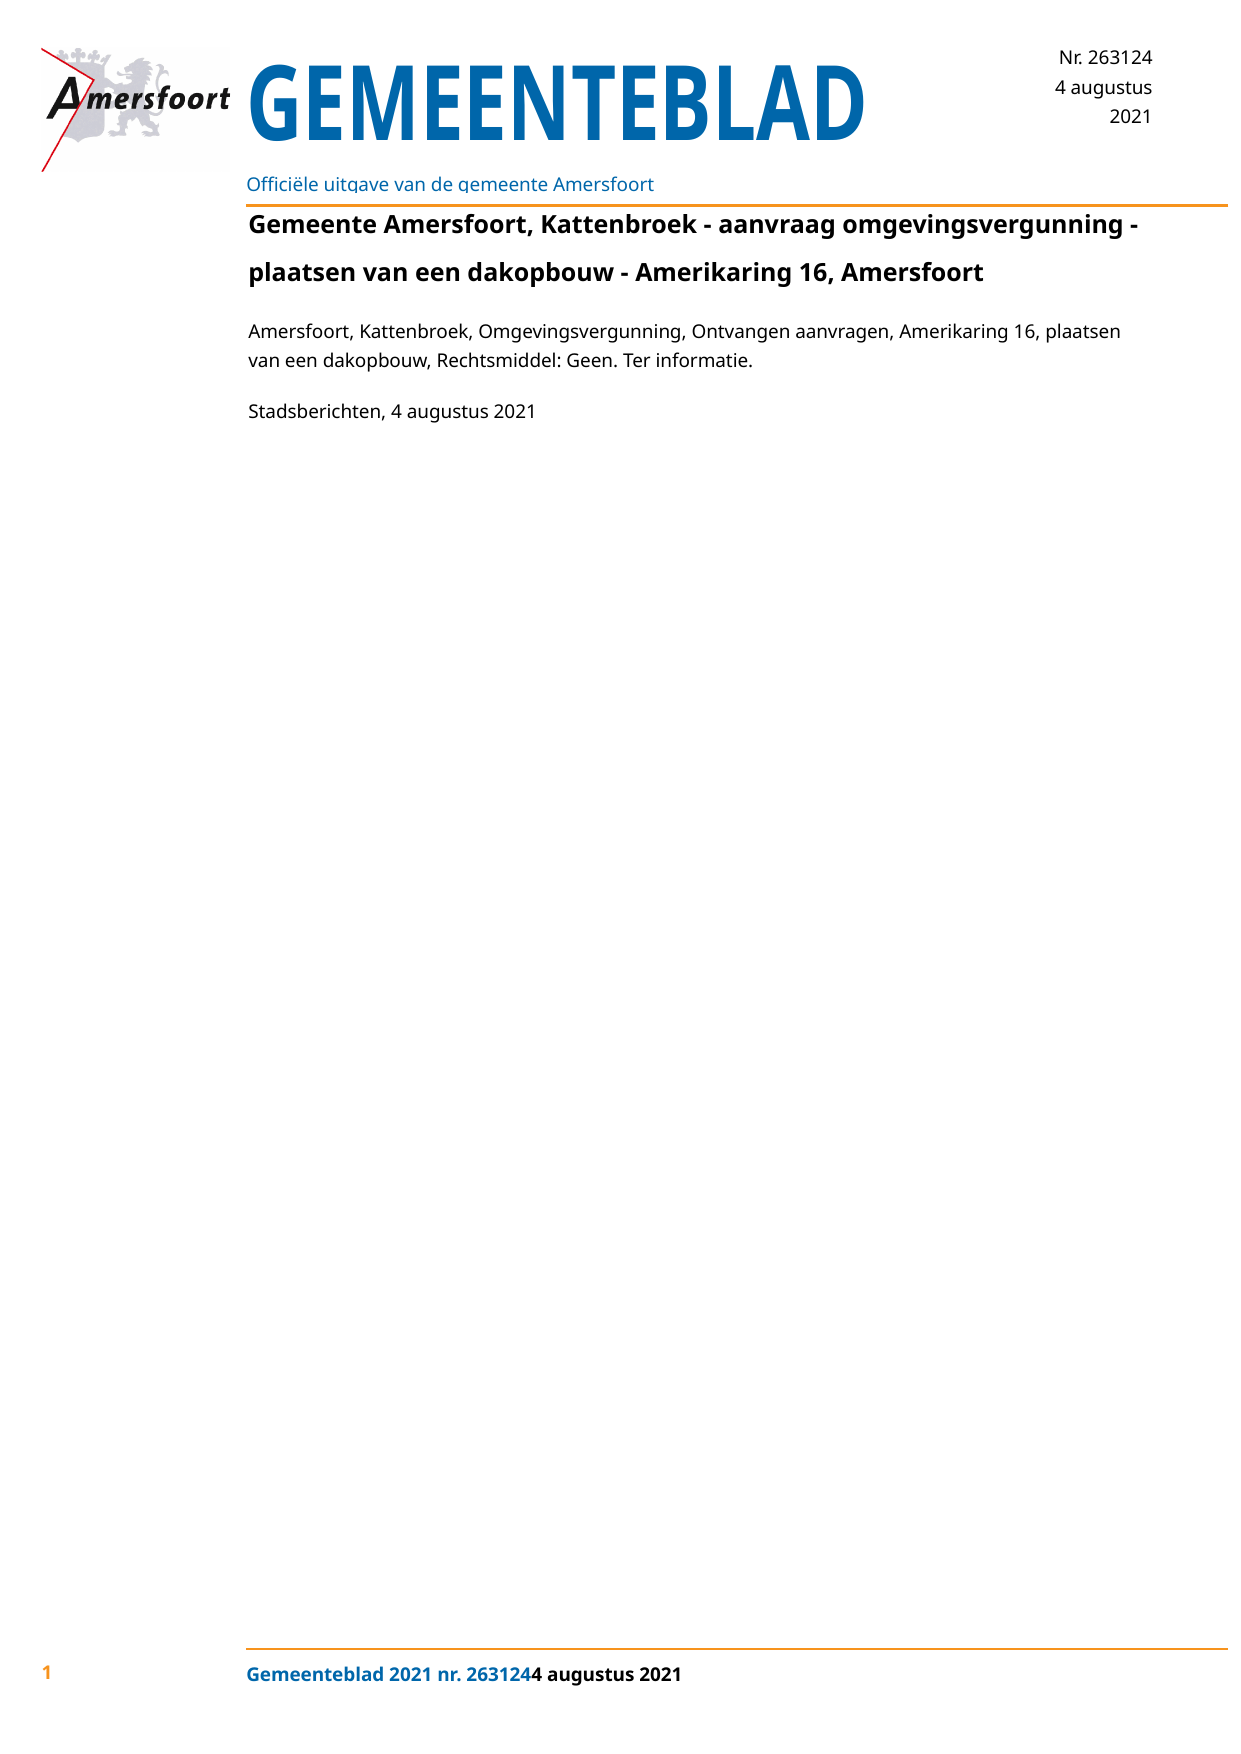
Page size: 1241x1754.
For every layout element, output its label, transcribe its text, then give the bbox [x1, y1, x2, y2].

text Amersfoort, Kattenbroek, Omgevingsvergunning, Ontvangen aanvragen, Amerikaring 16, plaatsen van een dakopbouw, Rechtsmiddel: Geen. Ter informatie. [248, 318, 1152, 373]
text Stadsberichten, 4 augustus 2021 [248, 398, 1152, 424]
text Gemeente Amersfoort, Kattenbroek - aanvraag omgevingsvergunning - plaatsen van een dakopbouw - Amerikaring 16, Amersfoort [248, 207, 1152, 288]
picture [41, 47, 231, 172]
